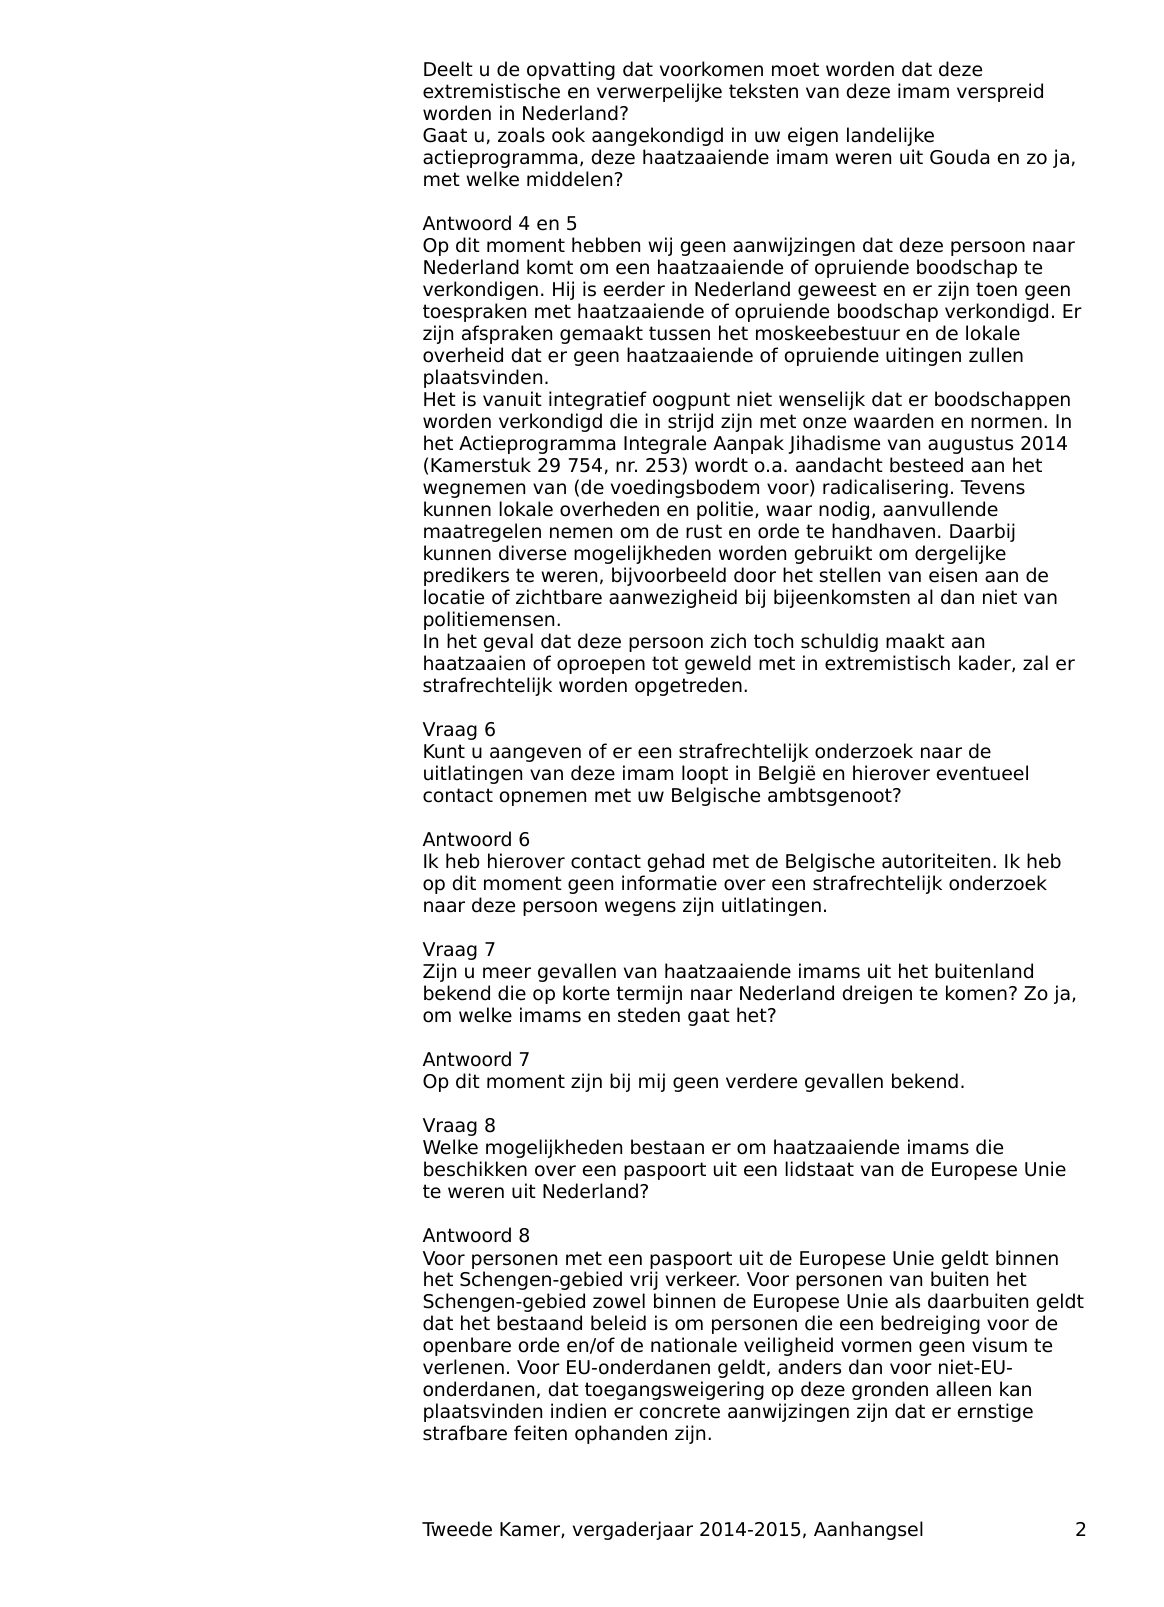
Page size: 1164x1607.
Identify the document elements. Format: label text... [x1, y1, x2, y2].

text Ik heb hierover contact gehad met de Belgische autoriteiten. Ik heb op dit moment geen informatie over een strafrechtelijk onderzoek naar deze persoon wegens zijn uitlatingen. [422, 851, 1087, 917]
text Voor personen met een paspoort uit de Europese Unie geldt binnen het Schengen-gebied vrij verkeer. Voor personen van buiten het Schengen-gebied zowel binnen de Europese Unie als daarbuiten geldt dat het bestaand beleid is om personen die een bedreiging voor de openbare orde en/of de nationale veiligheid vormen geen visum te verlenen. Voor EU-onderdanen geldt, anders dan voor niet-EU-onderdanen, dat toegangsweigering op deze gronden alleen kan plaatsvinden indien er concrete aanwijzingen zijn dat er ernstige strafbare feiten ophanden zijn. [422, 1247, 1087, 1445]
text Gaat u, zoals ook aangekondigd in uw eigen landelijke actieprogramma, deze haatzaaiende imam weren uit Gouda en zo ja, met welke middelen? [422, 125, 1087, 191]
text Antwoord 6 [422, 829, 1087, 851]
text Antwoord 7 [422, 1049, 1087, 1071]
text Op dit moment hebben wij geen aanwijzingen dat deze persoon naar Nederland komt om een haatzaaiende of opruiende boodschap te verkondigen. Hij is eerder in Nederland geweest en er zijn toen geen toespraken met haatzaaiende of opruiende boodschap verkondigd. Er zijn afspraken gemaakt tussen het moskeebestuur en de lokale overheid dat er geen haatzaaiende of opruiende uitingen zullen plaatsvinden. [422, 235, 1087, 389]
text Antwoord 4 en 5 [422, 213, 1087, 235]
text Vraag 8 [422, 1115, 1087, 1137]
text Welke mogelijkheden bestaan er om haatzaaiende imams die beschikken over een paspoort uit een lidstaat van de Europese Unie te weren uit Nederland? [422, 1137, 1087, 1203]
text Kunt u aangeven of er een strafrechtelijk onderzoek naar de uitlatingen van deze imam loopt in België en hierover eventueel contact opnemen met uw Belgische ambtsgenoot? [422, 741, 1087, 807]
text Het is vanuit integratief oogpunt niet wenselijk dat er boodschappen worden verkondigd die in strijd zijn met onze waarden en normen. In het Actieprogramma Integrale Aanpak Jihadisme van augustus 2014 (Kamerstuk 29 754, nr. 253) wordt o.a. aandacht besteed aan het wegnemen van (de voedingsbodem voor) radicalisering. Tevens kunnen lokale overheden en politie, waar nodig, aanvullende maatregelen nemen om de rust en orde te handhaven. Daarbij kunnen diverse mogelijkheden worden gebruikt om dergelijke predikers te weren, bijvoorbeeld door het stellen van eisen aan de locatie of zichtbare aanwezigheid bij bijeenkomsten al dan niet van politiemensen. [422, 389, 1087, 631]
text Antwoord 8 [422, 1225, 1087, 1247]
text Op dit moment zijn bij mij geen verdere gevallen bekend. [422, 1071, 1087, 1093]
text Vraag 7 [422, 939, 1087, 961]
text Deelt u de opvatting dat voorkomen moet worden dat deze extremistische en verwerpelijke teksten van deze imam verspreid worden in Nederland? [422, 59, 1087, 125]
text Vraag 6 [422, 719, 1087, 741]
text Zijn u meer gevallen van haatzaaiende imams uit het buitenland bekend die op korte termijn naar Nederland dreigen te komen? Zo ja, om welke imams en steden gaat het? [422, 961, 1087, 1027]
text In het geval dat deze persoon zich toch schuldig maakt aan haatzaaien of oproepen tot geweld met in extremistisch kader, zal er strafrechtelijk worden opgetreden. [422, 631, 1087, 697]
